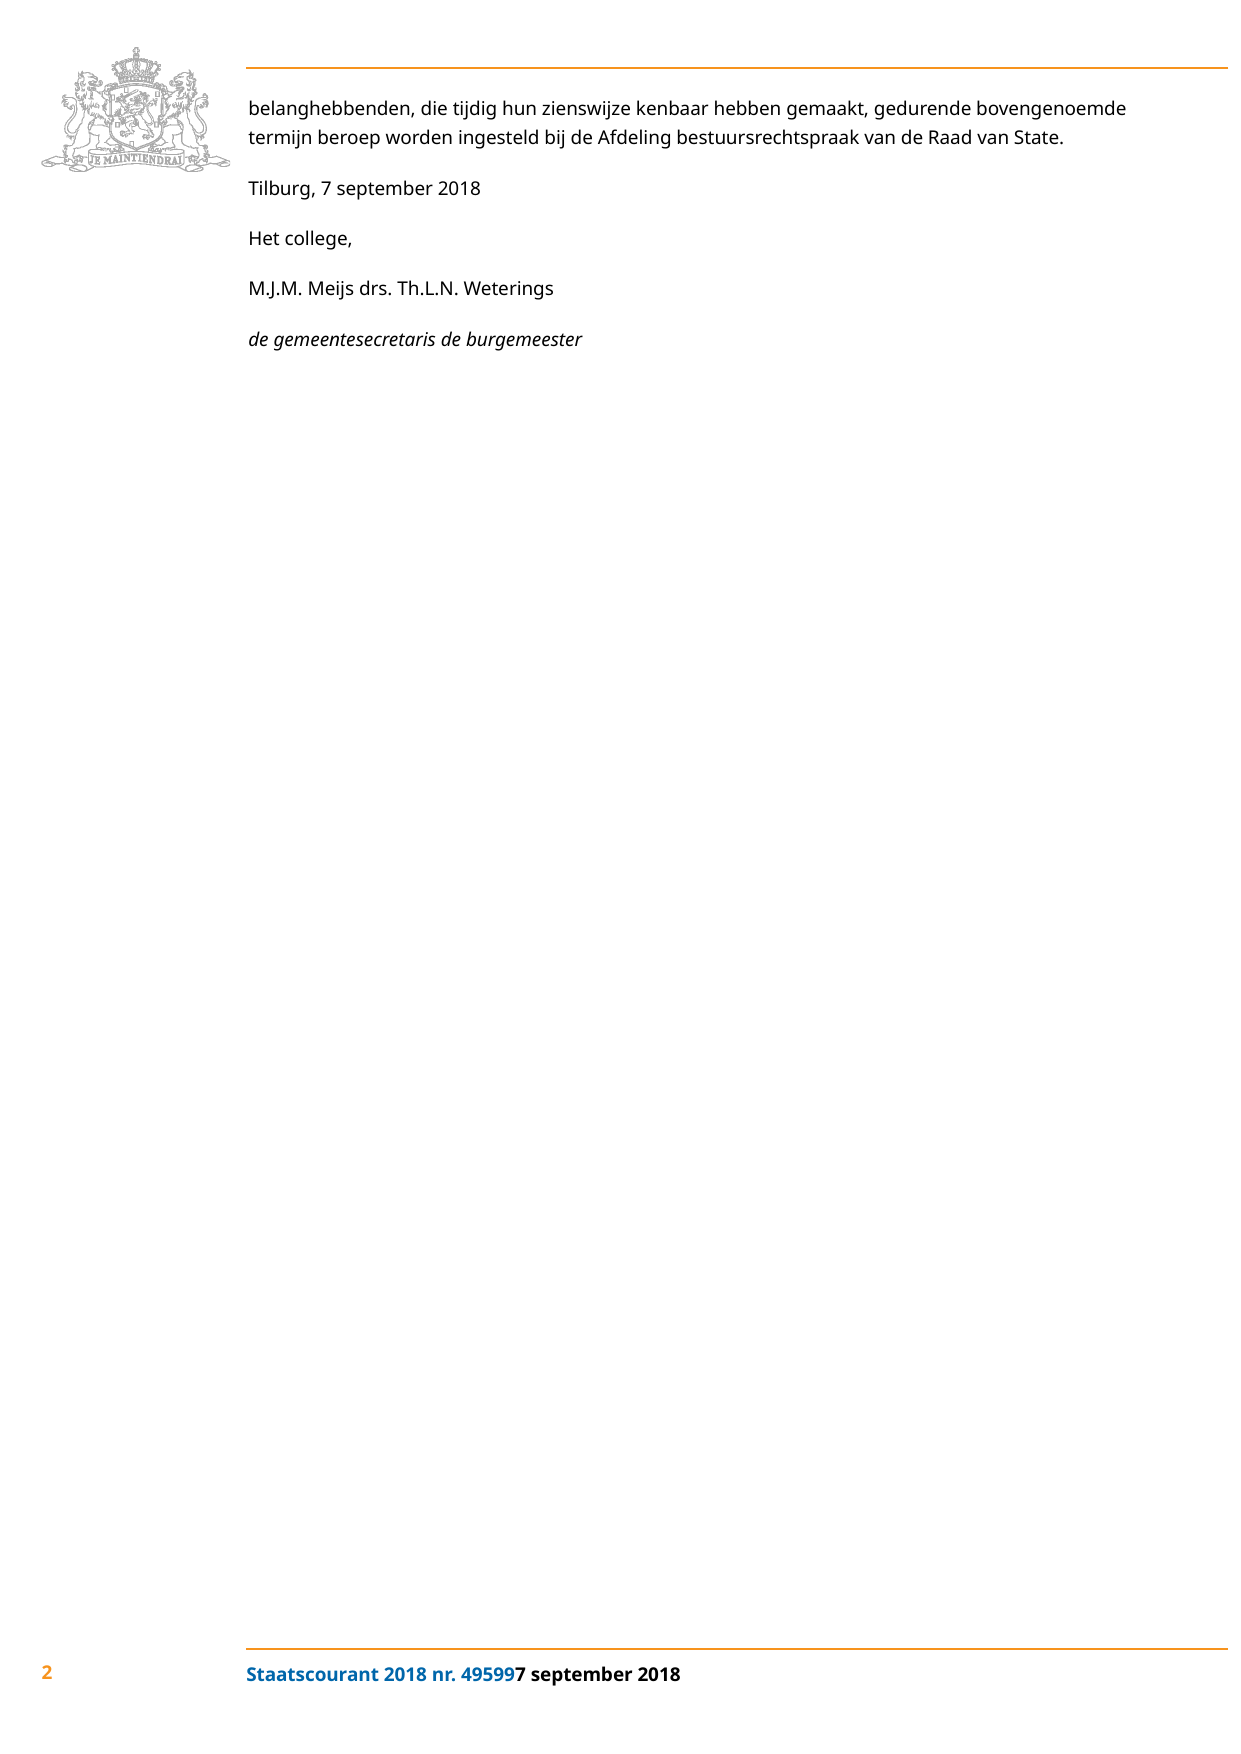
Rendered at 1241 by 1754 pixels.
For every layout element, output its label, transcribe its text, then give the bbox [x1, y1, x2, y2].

text Het college, [248, 225, 1152, 251]
text de gemeentesecretaris de burgemeester [248, 326, 1152, 352]
text belanghebbenden, die tijdig hun zienswijze kenbaar hebben gemaakt, gedurende bovengenoemde termijn beroep worden ingesteld bij de Afdeling bestuursrechtspraak van de Raad van State. [248, 95, 1152, 150]
text Tilburg, 7 september 2018 [248, 175, 1152, 201]
text M.J.M. Meijs drs. Th.L.N. Weterings [248, 276, 1152, 301]
picture [41, 47, 231, 172]
